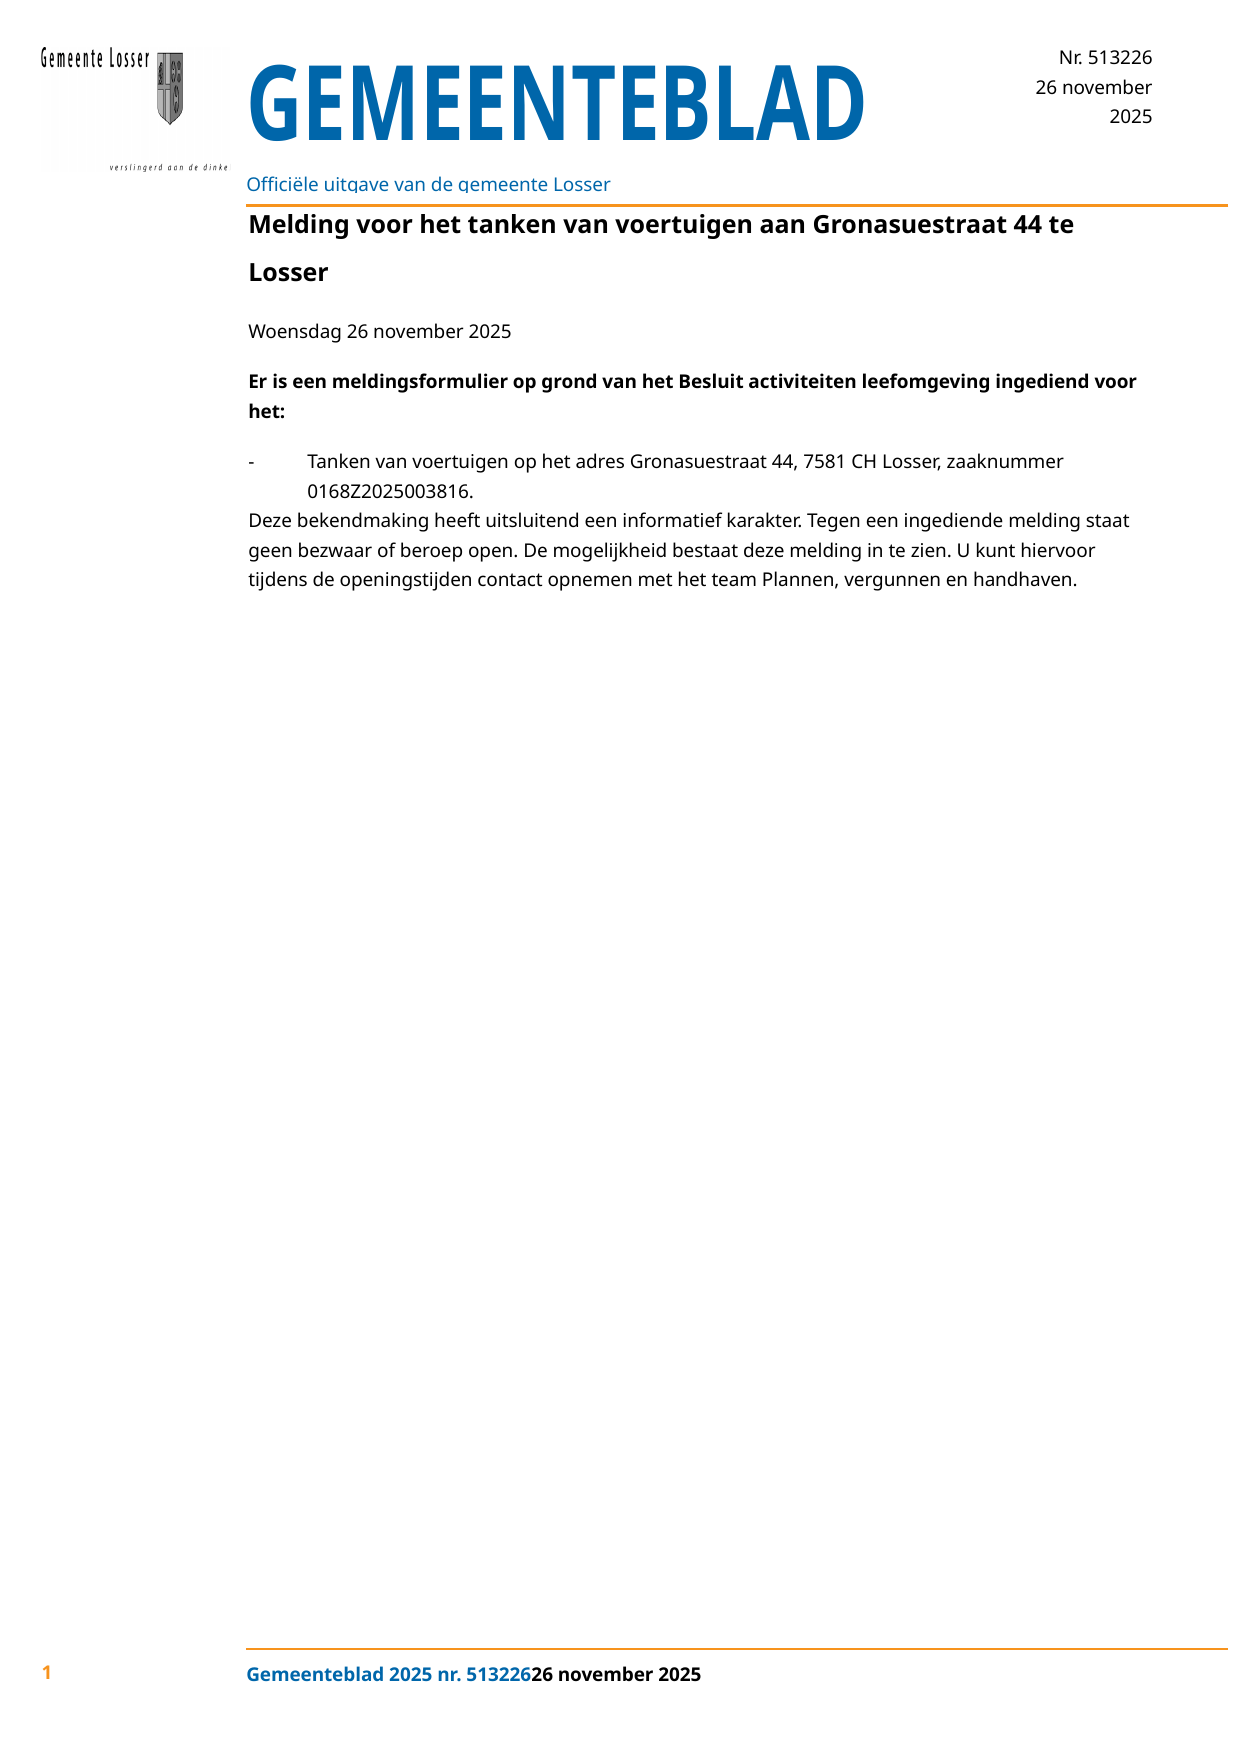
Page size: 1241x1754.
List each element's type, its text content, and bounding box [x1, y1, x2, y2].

list Tanken van voertuigen op het adres Gronasuestraat 44, 7581 CH Losser, zaaknummer 0168Z2025003816. [248, 448, 1152, 504]
text Melding voor het tanken van voertuigen aan Gronasuestraat 44 te Losser [248, 207, 1152, 288]
text Woensdag 26 november 2025 [248, 318, 1152, 344]
text Er is een meldingsformulier op grond van het Besluit activiteiten leefomgeving ingediend voor het: [248, 368, 1152, 424]
text Deze bekendmaking heeft uitsluitend een informatief karakter. Tegen een ingediende melding staat geen bezwaar of beroep open. De mogelijkheid bestaat deze melding in te zien. U kunt hiervoor tijdens de openingstijden contact opnemen met het team Plannen, vergunnen en handhaven. [248, 507, 1152, 592]
picture [41, 47, 231, 172]
